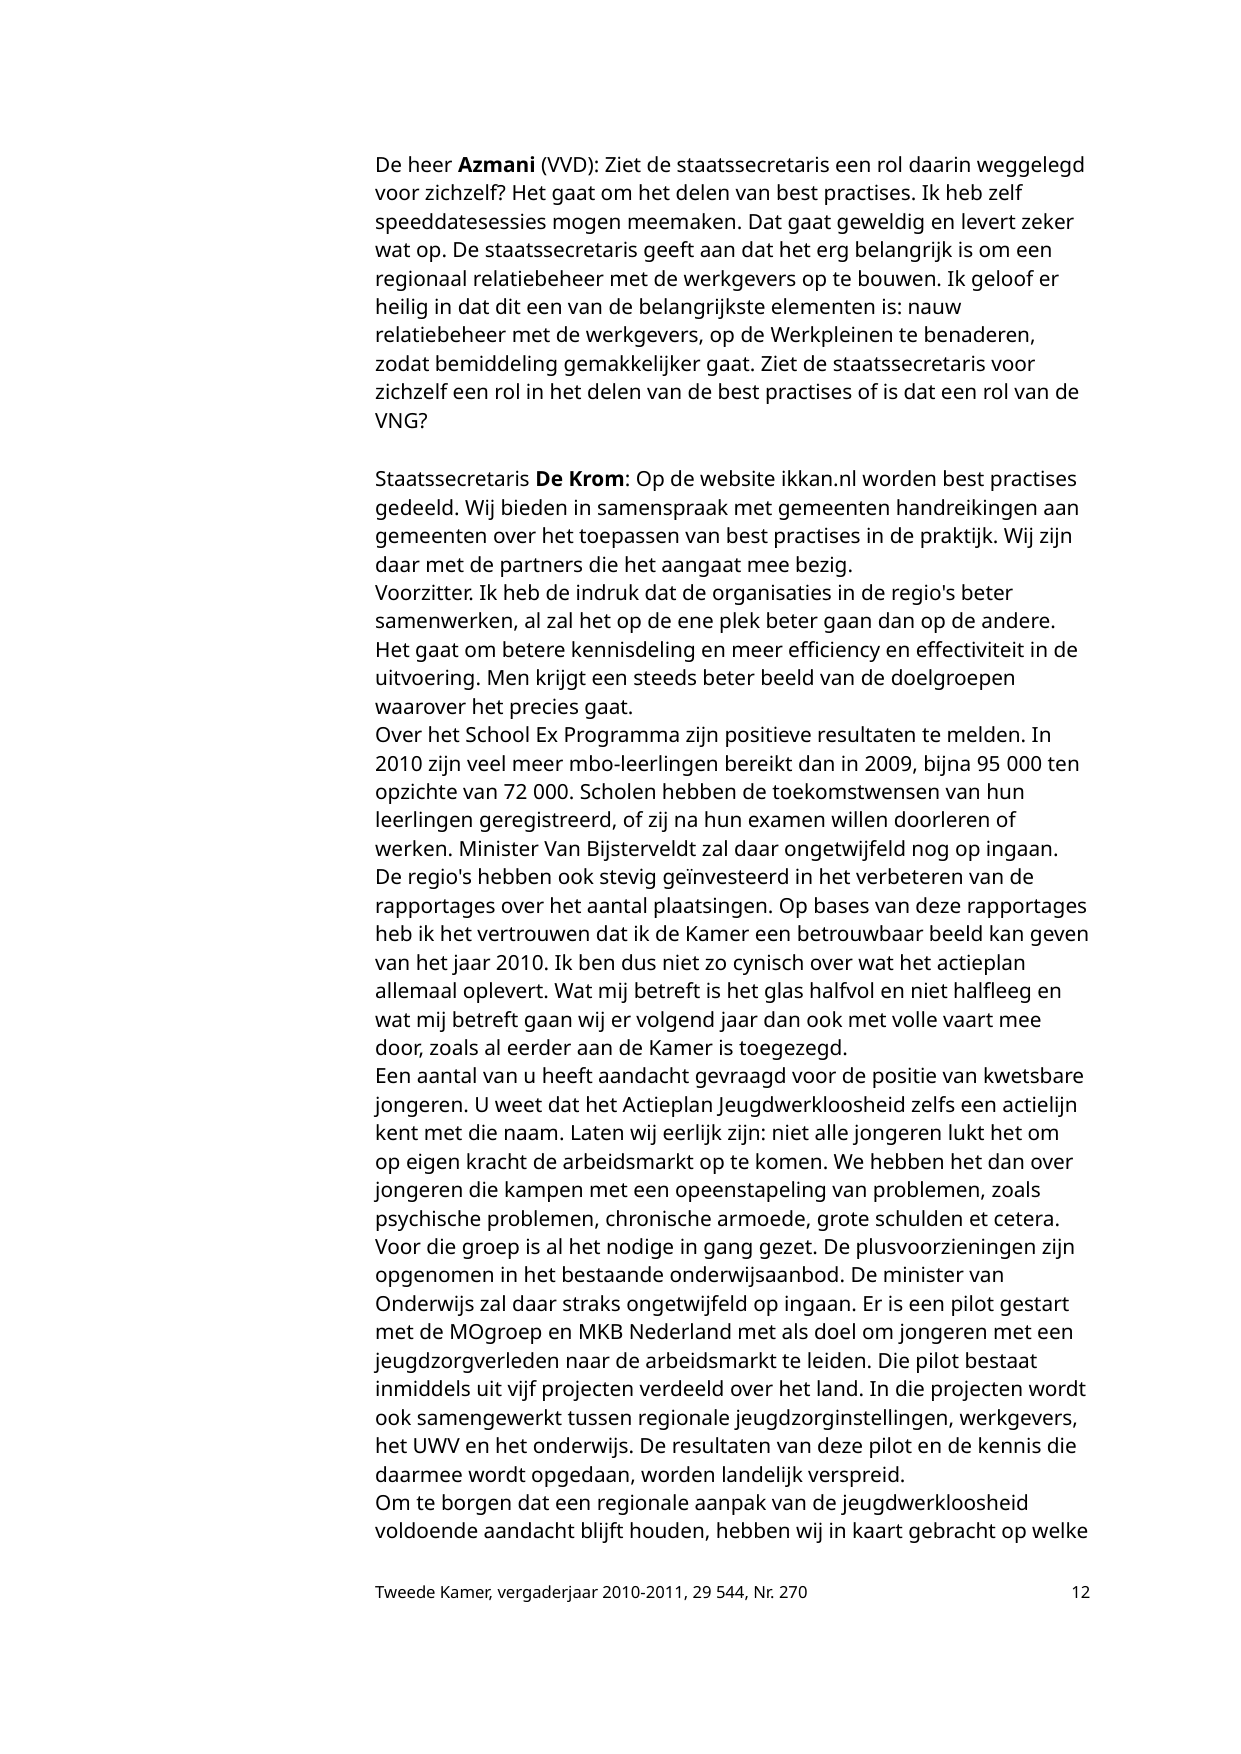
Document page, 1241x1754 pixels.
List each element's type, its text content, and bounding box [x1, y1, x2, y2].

text Om te borgen dat een regionale aanpak van de jeugdwerkloosheid voldoende aandacht blijft houden, hebben wij in kaart gebracht op welke [375, 1488, 1090, 1545]
text Voorzitter. Ik heb de indruk dat de organisaties in de regio's beter samenwerken, al zal het op de ene plek beter gaan dan op de andere. Het gaat om betere kennisdeling en meer efficiency en effectiviteit in de uitvoering. Men krijgt een steeds beter beeld van de doelgroepen waarover het precies gaat. [375, 578, 1090, 720]
text Een aantal van u heeft aandacht gevraagd voor de positie van kwetsbare jongeren. U weet dat het Actieplan Jeugdwerkloosheid zelfs een actielijn kent met die naam. Laten wij eerlijk zijn: niet alle jongeren lukt het om op eigen kracht de arbeidsmarkt op te komen. We hebben het dan over jongeren die kampen met een opeenstapeling van problemen, zoals psychische problemen, chronische armoede, grote schulden et cetera. Voor die groep is al het nodige in gang gezet. De plusvoorzieningen zijn opgenomen in het bestaande onderwijsaanbod. De minister van Onderwijs zal daar straks ongetwijfeld op ingaan. Er is een pilot gestart met de MOgroep en MKB Nederland met als doel om jongeren met een jeugdzorgverleden naar de arbeidsmarkt te leiden. Die pilot bestaat inmiddels uit vijf projecten verdeeld over het land. In die projecten wordt ook samengewerkt tussen regionale jeugdzorginstellingen, werkgevers, het UWV en het onderwijs. De resultaten van deze pilot en de kennis die daarmee wordt opgedaan, worden landelijk verspreid. [375, 1062, 1090, 1488]
text De heer Azmani (VVD): Ziet de staatssecretaris een rol daarin weggelegd voor zichzelf? Het gaat om het delen van best practises. Ik heb zelf speeddatesessies mogen meemaken. Dat gaat geweldig en levert zeker wat op. De staatssecretaris geeft aan dat het erg belangrijk is om een regionaal relatiebeheer met de werkgevers op te bouwen. Ik geloof er heilig in dat dit een van de belangrijkste elementen is: nauw relatiebeheer met de werkgevers, op de Werkpleinen te benaderen, zodat bemiddeling gemakkelijker gaat. Ziet de staatssecretaris voor zichzelf een rol in het delen van de best practises of is dat een rol van de VNG? [375, 150, 1090, 434]
text De regio's hebben ook stevig geïnvesteerd in het verbeteren van de rapportages over het aantal plaatsingen. Op bases van deze rapportages heb ik het vertrouwen dat ik de Kamer een betrouwbaar beeld kan geven van het jaar 2010. Ik ben dus niet zo cynisch over wat het actieplan allemaal oplevert. Wat mij betreft is het glas halfvol en niet halfleeg en wat mij betreft gaan wij er volgend jaar dan ook met volle vaart mee door, zoals al eerder aan de Kamer is toegezegd. [375, 862, 1090, 1062]
text Staatssecretaris De Krom: Op de website ikkan.nl worden best practises gedeeld. Wij bieden in samenspraak met gemeenten handreikingen aan gemeenten over het toepassen van best practises in de praktijk. Wij zijn daar met de partners die het aangaat mee bezig. [375, 464, 1090, 578]
text Over het School Ex Programma zijn positieve resultaten te melden. In 2010 zijn veel meer mbo-leerlingen bereikt dan in 2009, bijna 95 000 ten opzichte van 72 000. Scholen hebben de toekomstwensen van hun leerlingen geregistreerd, of zij na hun examen willen doorleren of werken. Minister Van Bijsterveldt zal daar ongetwijfeld nog op ingaan. [375, 720, 1090, 862]
